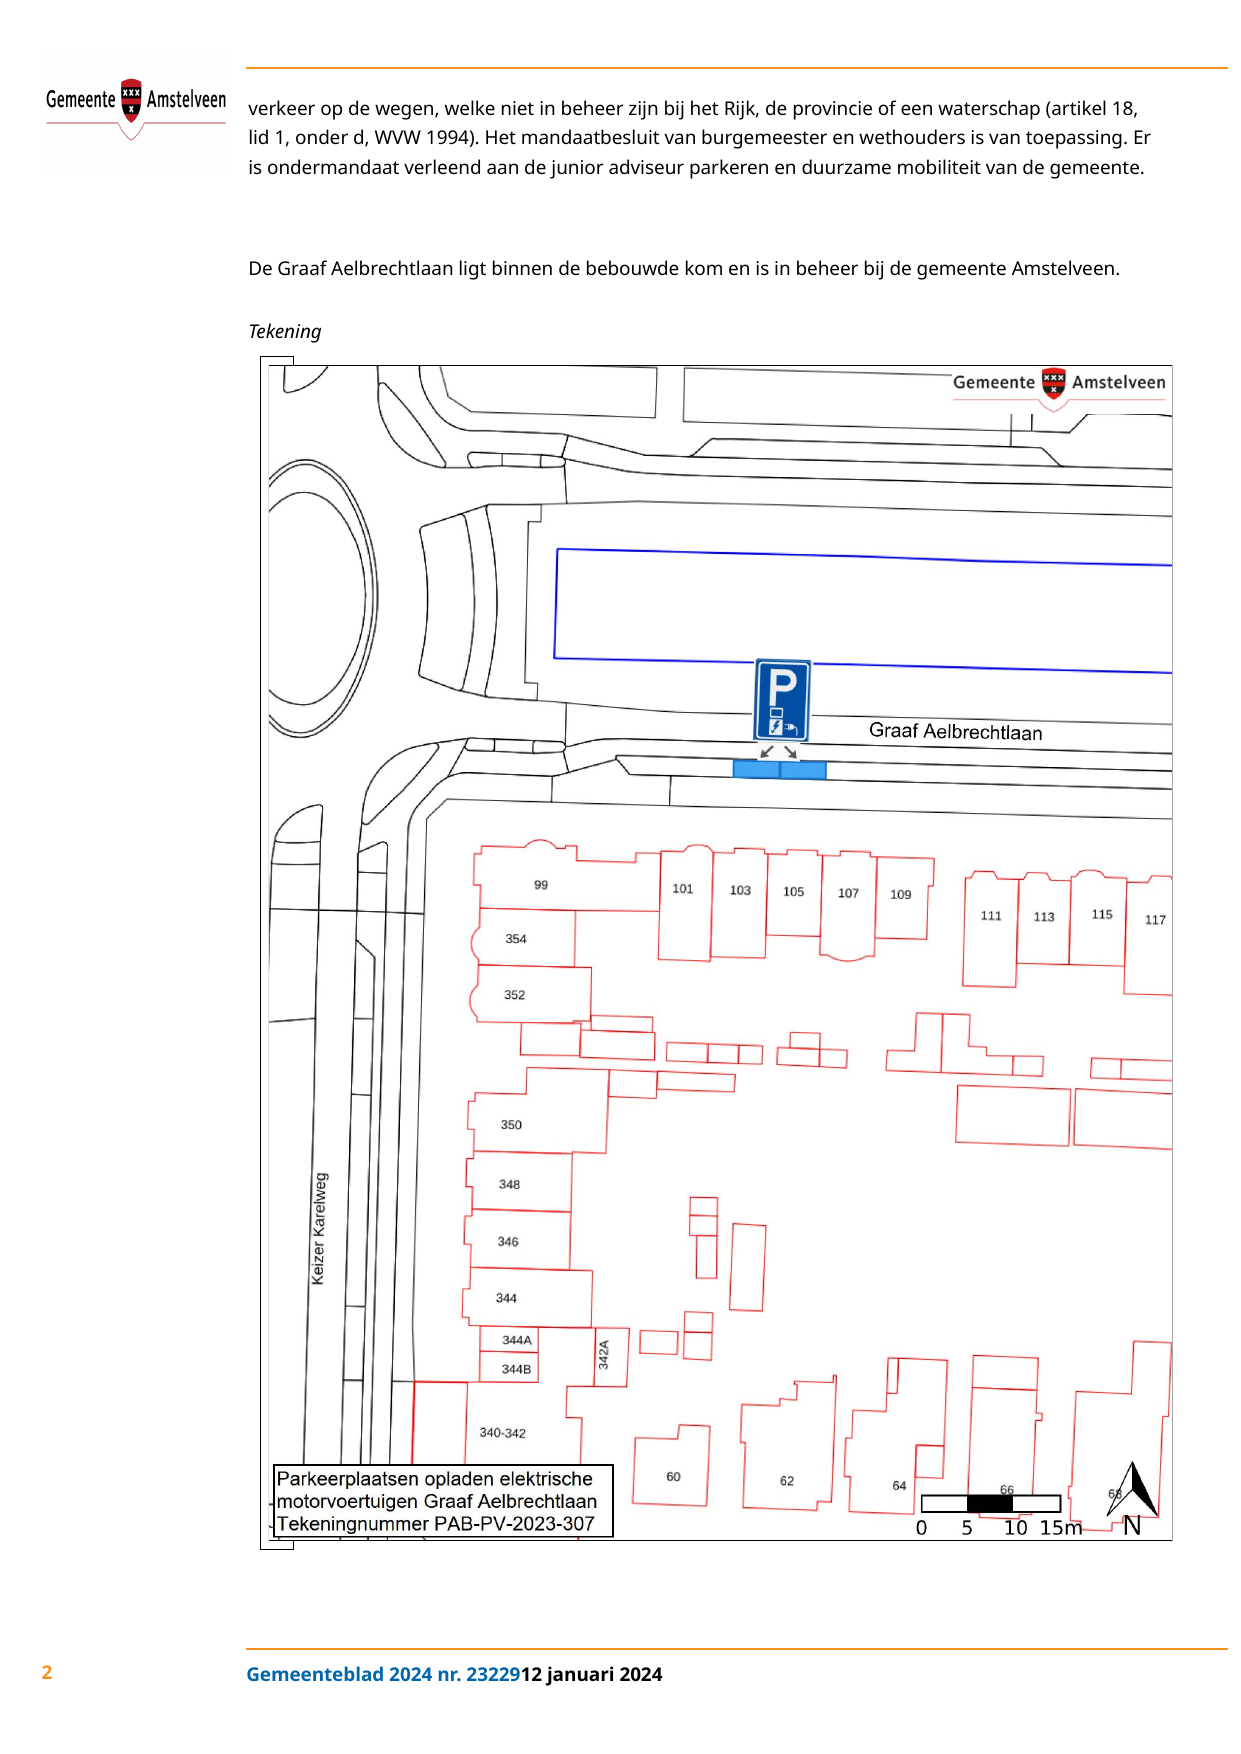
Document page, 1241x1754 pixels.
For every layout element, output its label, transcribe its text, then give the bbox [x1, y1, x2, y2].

picture [41, 47, 231, 172]
text verkeer op de wegen, welke niet in beheer zijn bij het Rijk, de provincie of een waterschap (artikel 18, lid 1, onder d, WVW 1994). Het mandaatbesluit van burgemeester en wethouders is van toepassing. Er is ondermandaat verleend aan de junior adviseur parkeren en duurzame mobiliteit van de gemeente. [248, 95, 1152, 180]
text Tekening [248, 319, 1152, 344]
picture [268, 365, 1173, 1541]
text De Graaf Aelbrechtlaan ligt binnen de bebouwde kom en is in beheer bij de gemeente Amstelveen. [248, 255, 1152, 281]
